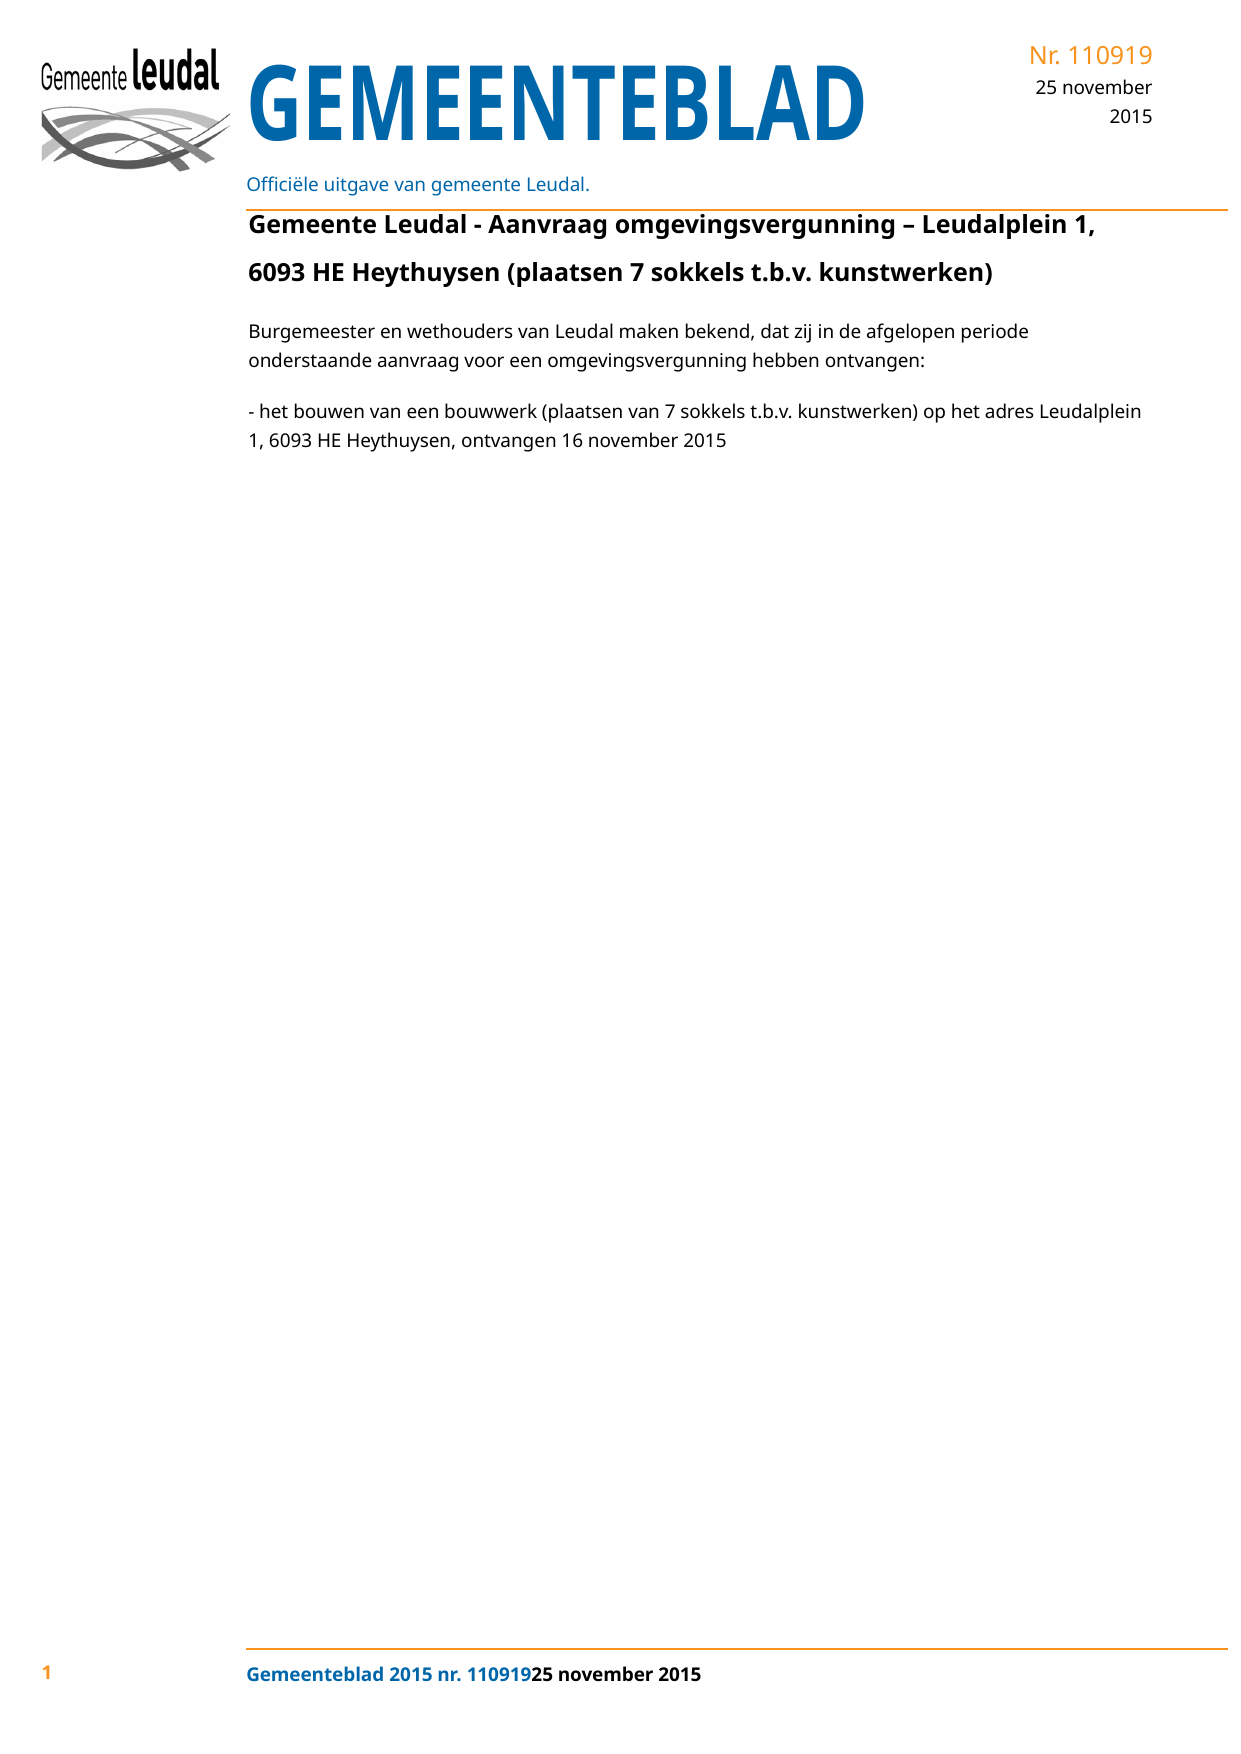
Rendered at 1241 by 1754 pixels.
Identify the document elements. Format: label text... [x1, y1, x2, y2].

picture [41, 47, 231, 172]
text Burgemeester en wethouders van Leudal maken bekend, dat zij in de afgelopen periode onderstaande aanvraag voor een omgevingsvergunning hebben ontvangen: [248, 318, 1152, 373]
text Gemeente Leudal - Aanvraag omgevingsvergunning – Leudalplein 1, 6093 HE Heythuysen (plaatsen 7 sokkels t.b.v. kunstwerken) [248, 211, 1152, 288]
text - het bouwen van een bouwwerk (plaatsen van 7 sokkels t.b.v. kunstwerken) op het adres Leudalplein 1, 6093 HE Heythuysen, ontvangen 16 november 2015 [248, 398, 1152, 453]
